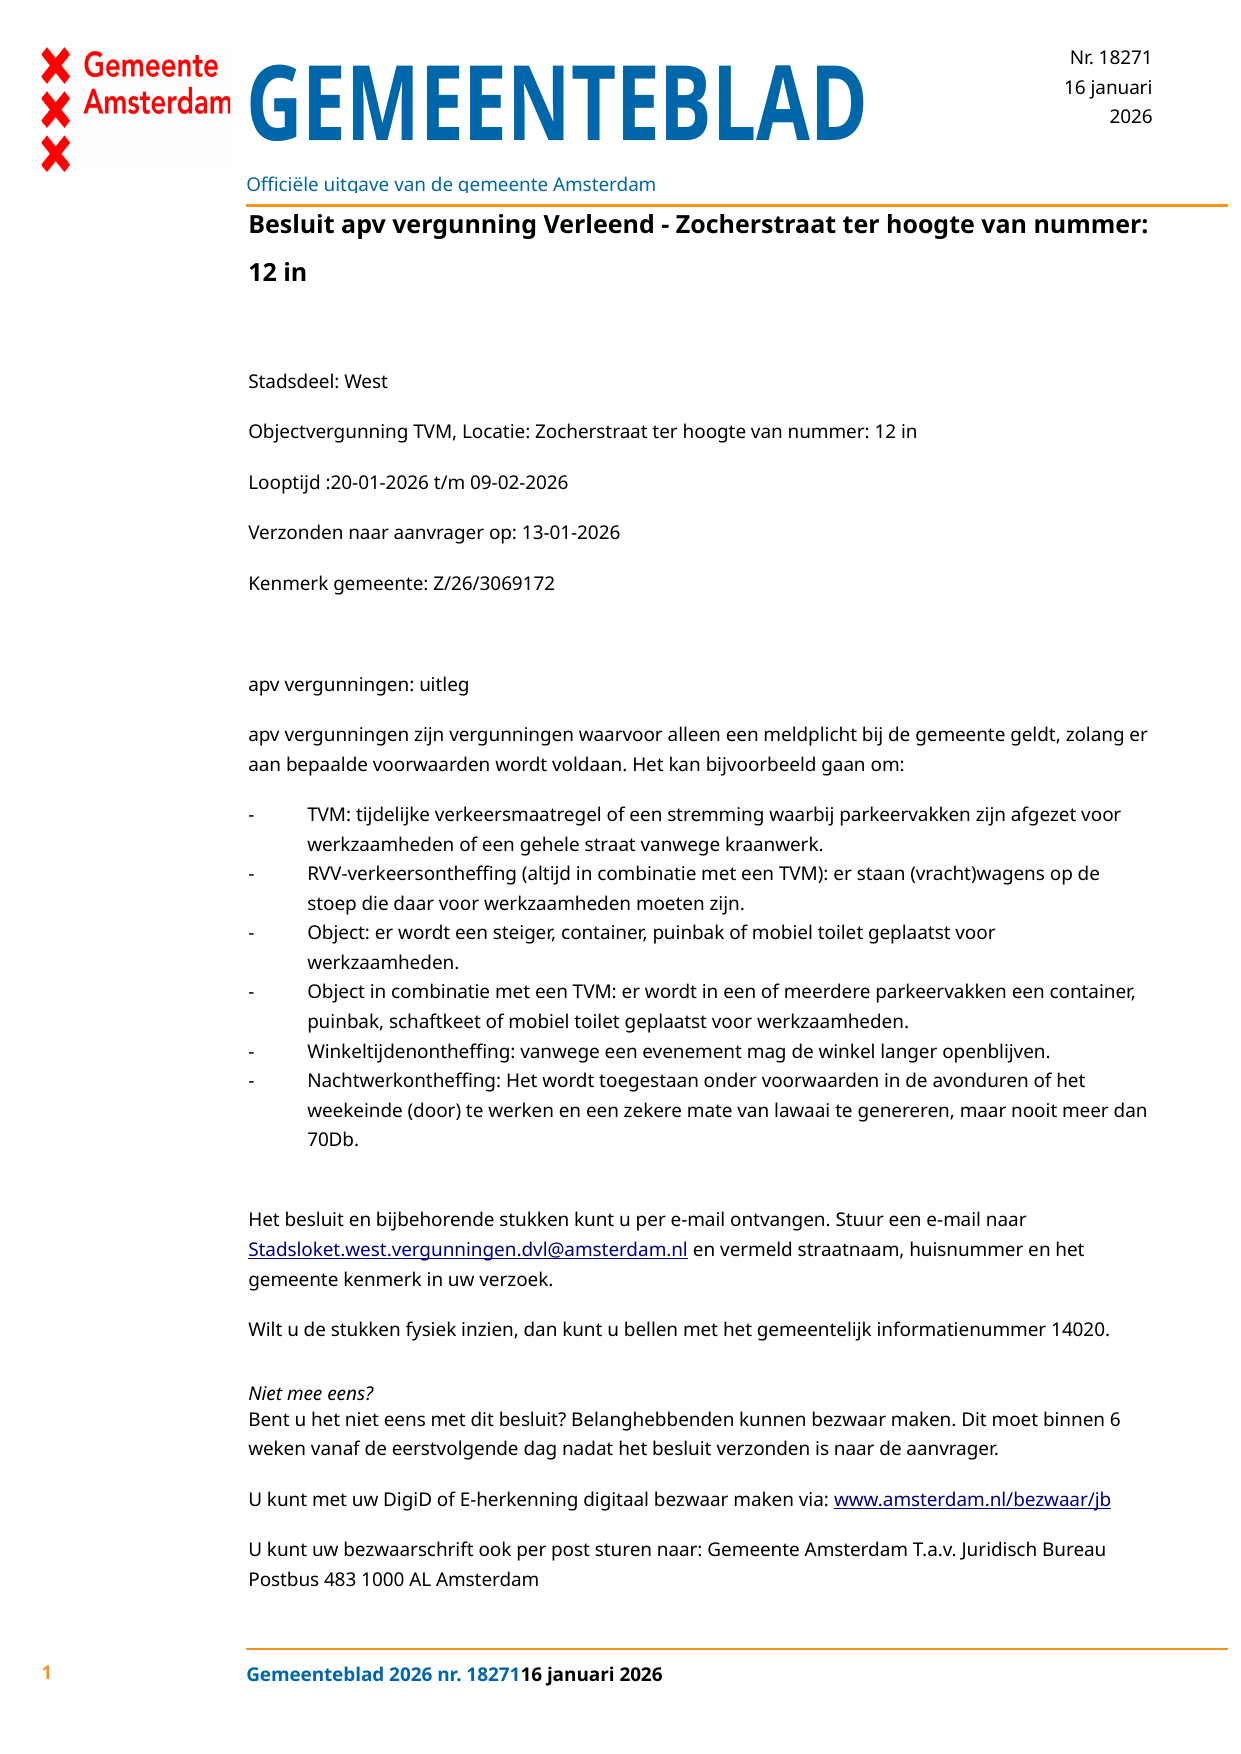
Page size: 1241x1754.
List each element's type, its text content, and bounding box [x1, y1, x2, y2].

list Object: er wordt een steiger, container, puinbak of mobiel toilet geplaatst voor werkzaamheden. [248, 919, 1152, 975]
list RVV-verkeersontheffing (altijd in combinatie met een TVM): er staan (vracht)wagens op de stoep die daar voor werkzaamheden moeten zijn. [248, 860, 1152, 916]
text Het besluit en bijbehorende stukken kunt u per e-mail ontvangen. Stuur een e-mail naar Stadsloket.west.vergunningen.dvl@amsterdam.nl en vermeld straatnaam, huisnummer en het gemeente kenmerk in uw verzoek. [248, 1207, 1152, 1292]
text U kunt met uw DigiD of E-herkenning digitaal bezwaar maken via: www.amsterdam.nl/bezwaar/jb [248, 1486, 1152, 1512]
text Besluit apv vergunning Verleend - Zocherstraat ter hoogte van nummer: 12 in [248, 207, 1152, 288]
list Nachtwerkontheffing: Het wordt toegestaan onder voorwaarden in de avonduren of het weekeinde (door) te werken en een zekere mate van lawaai te genereren, maar nooit meer dan 70Db. [248, 1067, 1152, 1152]
text Verzonden naar aanvrager op: 13-01-2026 [248, 519, 1152, 545]
text Kenmerk gemeente: Z/26/3069172 [248, 570, 1152, 596]
text Objectvergunning TVM, Locatie: Zocherstraat ter hoogte van nummer: 12 in [248, 419, 1152, 444]
list Object in combinatie met een TVM: er wordt in een of meerdere parkeervakken een container, puinbak, schaftkeet of mobiel toilet geplaatst voor werkzaamheden. [248, 979, 1152, 1034]
text Stadsdeel: West [248, 368, 1152, 394]
text Looptijd :20-01-2026 t/m 09-02-2026 [248, 469, 1152, 495]
picture [41, 47, 231, 172]
list TVM: tijdelijke verkeersmaatregel of een stremming waarbij parkeervakken zijn afgezet voor werkzaamheden of een gehele straat vanwege kraanwerk. [248, 801, 1152, 857]
text Wilt u de stukken fysiek inzien, dan kunt u bellen met het gemeentelijk informatienummer 14020. [248, 1316, 1152, 1342]
text U kunt uw bezwaarschrift ook per post sturen naar: Gemeente Amsterdam T.a.v. Juridisch Bureau Postbus 483 1000 AL Amsterdam [248, 1536, 1152, 1592]
text Bent u het niet eens met dit besluit? Belanghebbenden kunnen bezwaar maken. Dit moet binnen 6 weken vanaf de eerstvolgende dag nadat het besluit verzonden is naar de aanvrager. [248, 1406, 1152, 1461]
text apv vergunningen: uitleg [248, 671, 1152, 697]
text apv vergunningen zijn vergunningen waarvoor alleen een meldplicht bij de gemeente geldt, zolang er aan bepaalde voorwaarden wordt voldaan. Het kan bijvoorbeeld gaan om: [248, 721, 1152, 777]
list Winkeltijdenontheffing: vanwege een evenement mag de winkel langer openblijven. [248, 1038, 1152, 1064]
text Niet mee eens? [248, 1380, 1152, 1406]
